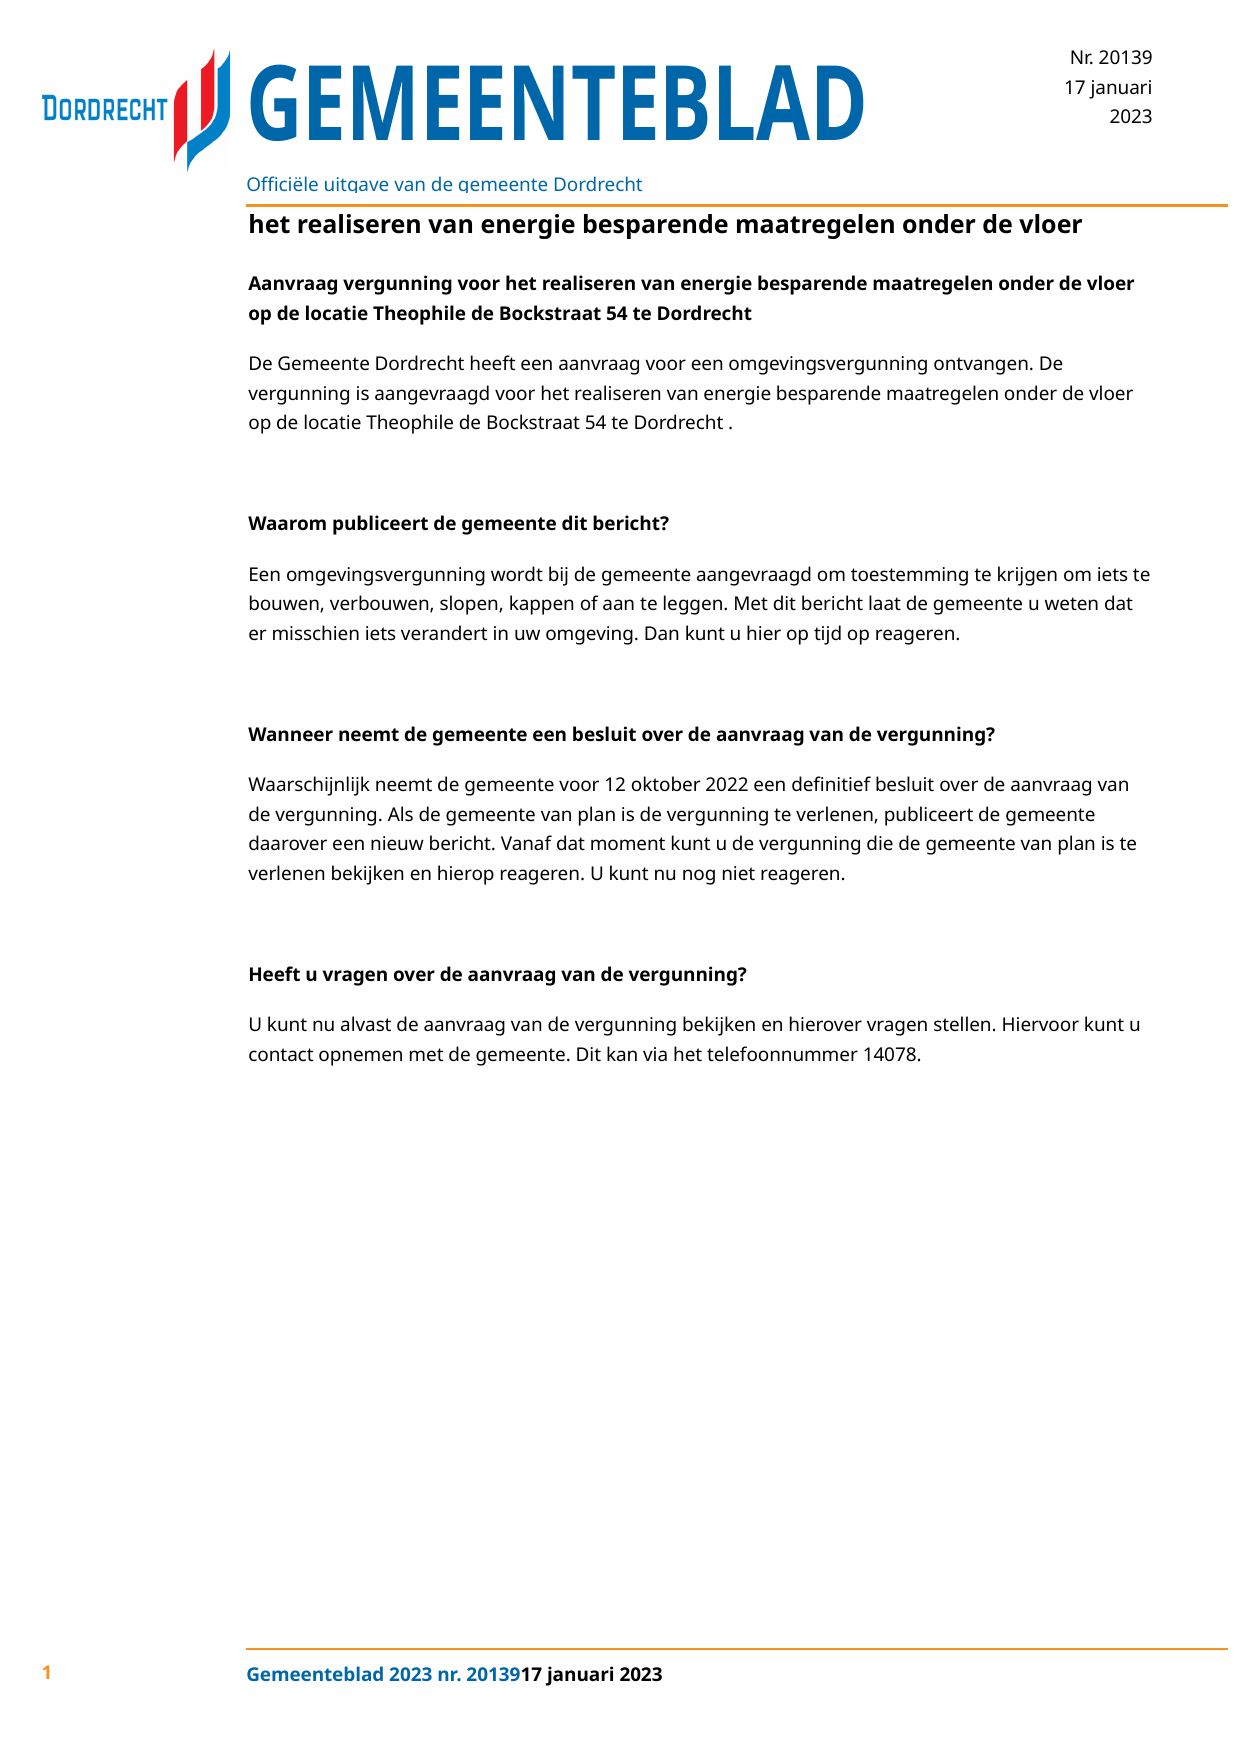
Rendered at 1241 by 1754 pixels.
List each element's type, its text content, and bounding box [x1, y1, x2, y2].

text Een omgevingsvergunning wordt bij de gemeente aangevraagd om toestemming te krijgen om iets te bouwen, verbouwen, slopen, kappen of aan te leggen. Met dit bericht laat de gemeente u weten dat er misschien iets verandert in uw omgeving. Dan kunt u hier op tijd op reageren. [248, 561, 1152, 646]
text Waarschijnlijk neemt de gemeente voor 12 oktober 2022 een definitief besluit over de aanvraag van de vergunning. Als de gemeente van plan is de vergunning te verlenen, publiceert de gemeente daarover een nieuw bericht. Vanaf dat moment kunt u de vergunning die de gemeente van plan is te verlenen bekijken en hierop reageren. U kunt nu nog niet reageren. [248, 771, 1152, 886]
text U kunt nu alvast de aanvraag van de vergunning bekijken en hierover vragen stellen. Hiervoor kunt u contact opnemen met de gemeente. Dit kan via het telefoonnummer 14078. [248, 1011, 1152, 1066]
text het realiseren van energie besparende maatregelen onder de vloer [248, 207, 1152, 241]
text Waarom publiceert de gemeente dit bericht? [248, 510, 1152, 536]
text Heeft u vragen over de aanvraag van de vergunning? [248, 961, 1152, 986]
text De Gemeente Dordrecht heeft een aanvraag voor een omgevingsvergunning ontvangen. De vergunning is aangevraagd voor het realiseren van energie besparende maatregelen onder de vloer op de locatie Theophile de Bockstraat 54 te Dordrecht . [248, 350, 1152, 435]
picture [41, 47, 231, 172]
text Aanvraag vergunning voor het realiseren van energie besparende maatregelen onder de vloer op de locatie Theophile de Bockstraat 54 te Dordrecht [248, 270, 1152, 326]
text Wanneer neemt de gemeente een besluit over de aanvraag van de vergunning? [248, 721, 1152, 746]
